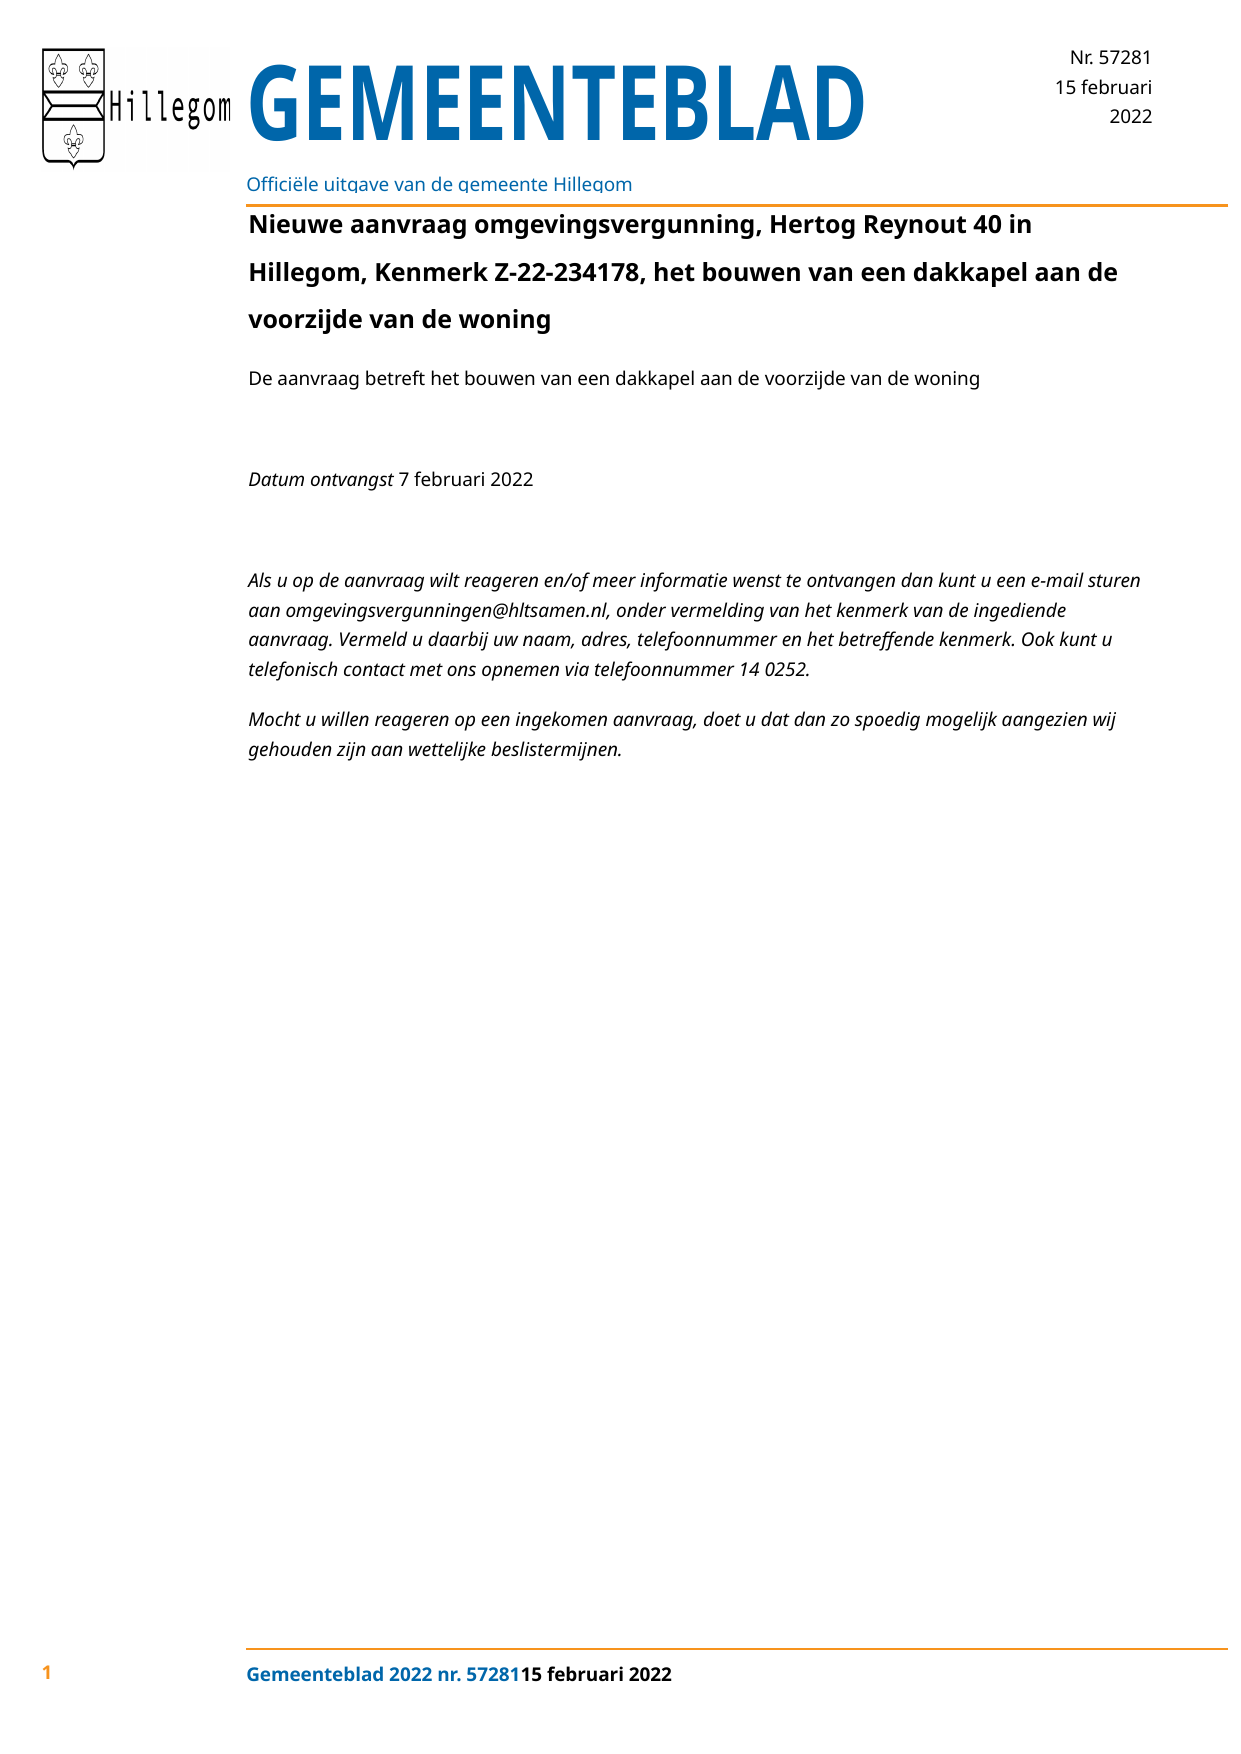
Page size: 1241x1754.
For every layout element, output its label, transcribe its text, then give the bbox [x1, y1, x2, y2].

text Datum ontvangst 7 februari 2022 [248, 466, 1152, 492]
picture [41, 47, 231, 172]
text Mocht u willen reageren op een ingekomen aanvraag, doet u dat dan zo spoedig mogelijk aangezien wij gehouden zijn aan wettelijke beslistermijnen. [248, 706, 1152, 762]
text Als u op de aanvraag wilt reageren en/of meer informatie wenst te ontvangen dan kunt u een e-mail sturen aan omgevingsvergunningen@hltsamen.nl, onder vermelding van het kenmerk van de ingediende aanvraag. Vermeld u daarbij uw naam, adres, telefoonnummer en het betreffende kenmerk. Ook kunt u telefonisch contact met ons opnemen via telefoonnummer 14 0252. [248, 567, 1152, 682]
text Nieuwe aanvraag omgevingsvergunning, Hertog Reynout 40 in Hillegom, Kenmerk Z-22-234178, het bouwen van een dakkapel aan de voorzijde van de woning [248, 207, 1152, 336]
text De aanvraag betreft het bouwen van een dakkapel aan de voorzijde van de woning [248, 366, 1152, 391]
